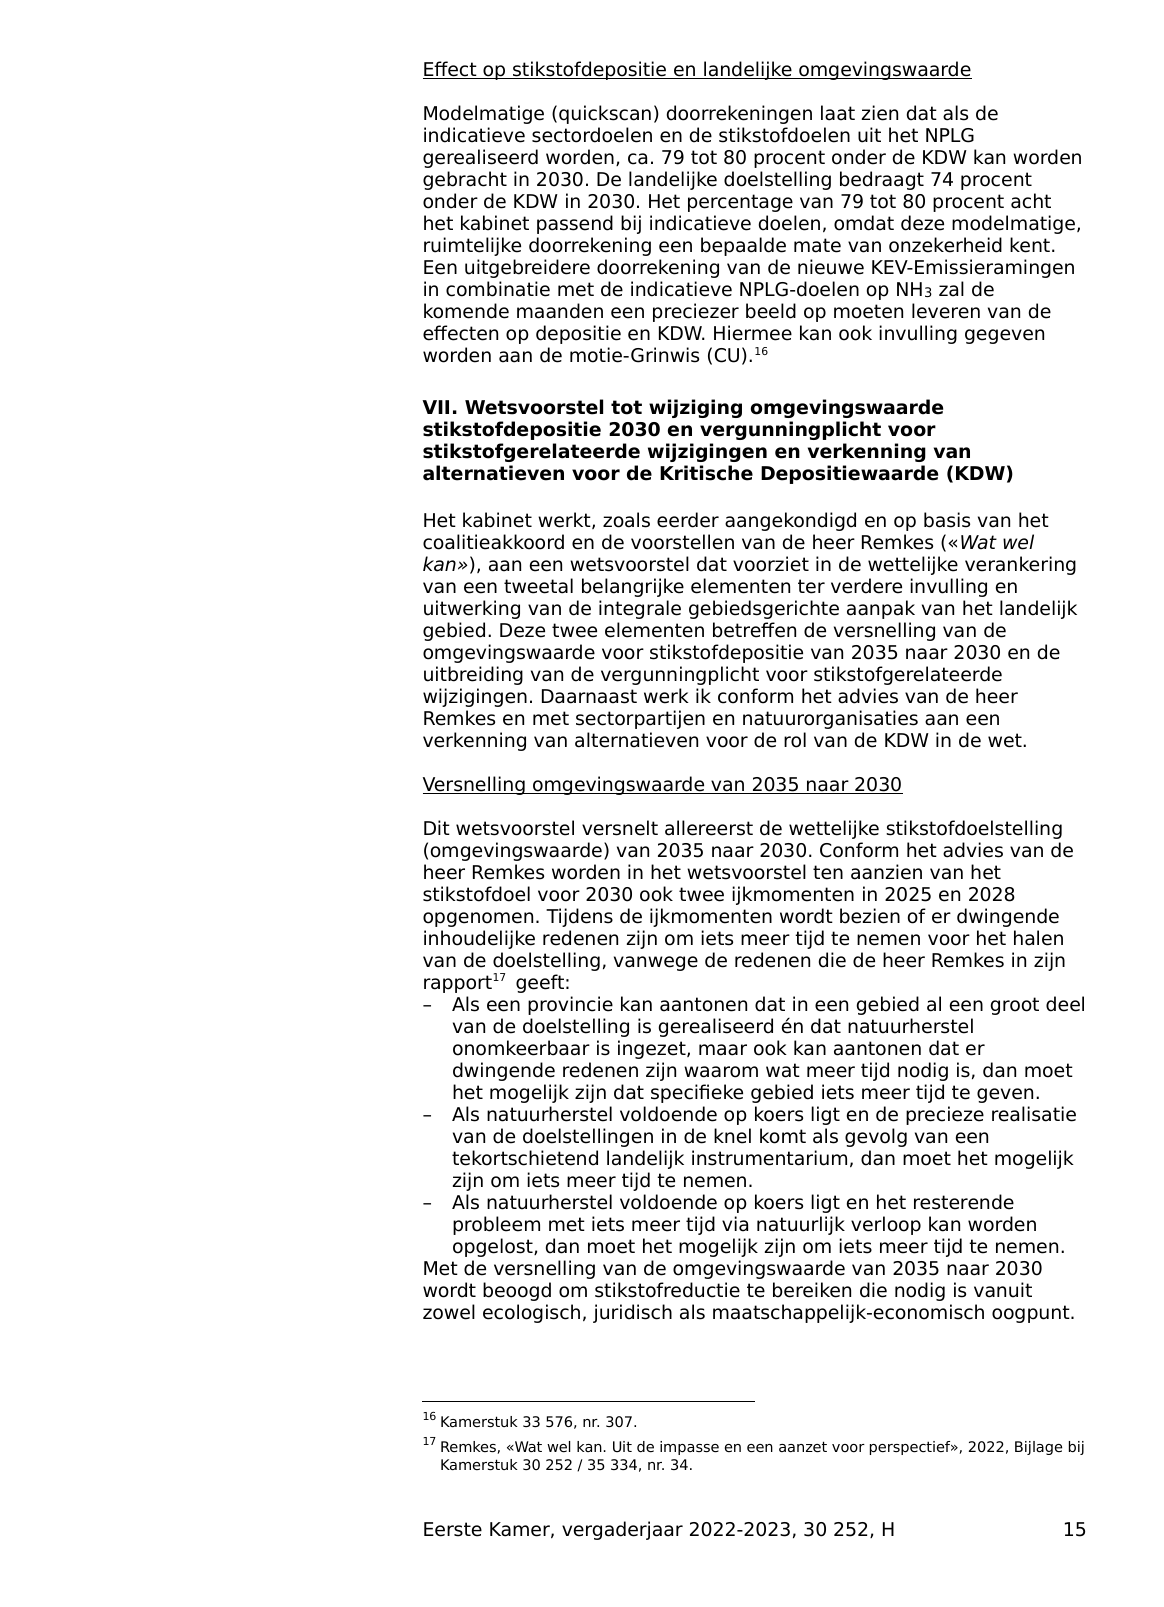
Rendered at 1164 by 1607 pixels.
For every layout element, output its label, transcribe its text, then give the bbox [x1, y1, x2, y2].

text Het kabinet werkt, zoals eerder aangekondigd en op basis van het coalitieakkoord en de voorstellen van de heer Remkes («Wat wel kan»), aan een wetsvoorstel dat voorziet in de wettelijke verankering van een tweetal belangrijke elementen ter verdere invulling en uitwerking van de integrale gebiedsgerichte aanpak van het landelijk gebied. Deze twee elementen betreffen de versnelling van de omgevingswaarde voor stikstofdepositie van 2035 naar 2030 en de uitbreiding van de vergunningplicht voor stikstofgerelateerde wijzigingen. Daarnaast werk ik conform het advies van de heer Remkes en met sectorpartijen en natuurorganisaties aan een verkenning van alternatieven voor de rol van de KDW in de wet. [422, 510, 1087, 752]
subtitle VII. Wetsvoorstel tot wijziging omgevingswaarde stikstofdepositie 2030 en vergunningplicht voor stikstofgerelateerde wijzigingen en verkenning van alternatieven voor de Kritische Depositiewaarde (KDW) [422, 397, 1087, 485]
text – Als een provincie kan aantonen dat in een gebied al een groot deel van de doelstelling is gerealiseerd én dat natuurherstel onomkeerbaar is ingezet, maar ook kan aantonen dat er dwingende redenen zijn waarom wat meer tijd nodig is, dan moet het mogelijk zijn dat specifieke gebied iets meer tijd te geven. [422, 994, 1087, 1104]
text – Als natuurherstel voldoende op koers ligt en het resterende probleem met iets meer tijd via natuurlijk verloop kan worden opgelost, dan moet het mogelijk zijn om iets meer tijd te nemen. [422, 1192, 1087, 1258]
text Met de versnelling van de omgevingswaarde van 2035 naar 2030 wordt beoogd om stikstofreductie te bereiken die nodig is vanuit zowel ecologisch, juridisch als maatschappelijk-economisch oogpunt. [422, 1258, 1087, 1323]
subtitle Versnelling omgevingswaarde van 2035 naar 2030 [422, 774, 1087, 796]
text Modelmatige (quickscan) doorrekeningen laat zien dat als de indicatieve sectordoelen en de stikstofdoelen uit het NPLG gerealiseerd worden, ca. 79 tot 80 procent onder de KDW kan worden gebracht in 2030. De landelijke doelstelling bedraagt 74 procent onder de KDW in 2030. Het percentage van 79 tot 80 procent acht het kabinet passend bij indicatieve doelen, omdat deze modelmatige, ruimtelijke doorrekening een bepaalde mate van onzekerheid kent. Een uitgebreidere doorrekening van de nieuwe KEV-Emissieramingen in combinatie met de indicatieve NPLG-doelen op NH3 zal de komende maanden een preciezer beeld op moeten leveren van de effecten op depositie en KDW. Hiermee kan ook invulling gegeven worden aan de motie-Grinwis (CU). [422, 103, 1087, 367]
text Dit wetsvoorstel versnelt allereerst de wettelijke stikstofdoelstelling (omgevingswaarde) van 2035 naar 2030. Conform het advies van de heer Remkes worden in het wetsvoorstel ten aanzien van het stikstofdoel voor 2030 ook twee ijkmomenten in 2025 en 2028 opgenomen. Tijdens de ijkmomenten wordt bezien of er dwingende inhoudelijke redenen zijn om iets meer tijd te nemen voor het halen van de doelstelling, vanwege de redenen die de heer Remkes in zijn rapport geeft: [422, 818, 1087, 994]
text – Als natuurherstel voldoende op koers ligt en de precieze realisatie van de doelstellingen in de knel komt als gevolg van een tekortschietend landelijk instrumentarium, dan moet het mogelijk zijn om iets meer tijd te nemen. [422, 1104, 1087, 1192]
subtitle Effect op stikstofdepositie en landelijke omgevingswaarde [422, 59, 1087, 81]
text Remkes, «Wat wel kan. Uit de impasse en een aanzet voor perspectief», 2022, Bijlage bij Kamerstuk 30 252 / 35 334, nr. 34. [422, 1435, 1087, 1474]
text Kamerstuk 33 576, nr. 307. [422, 1410, 1087, 1432]
